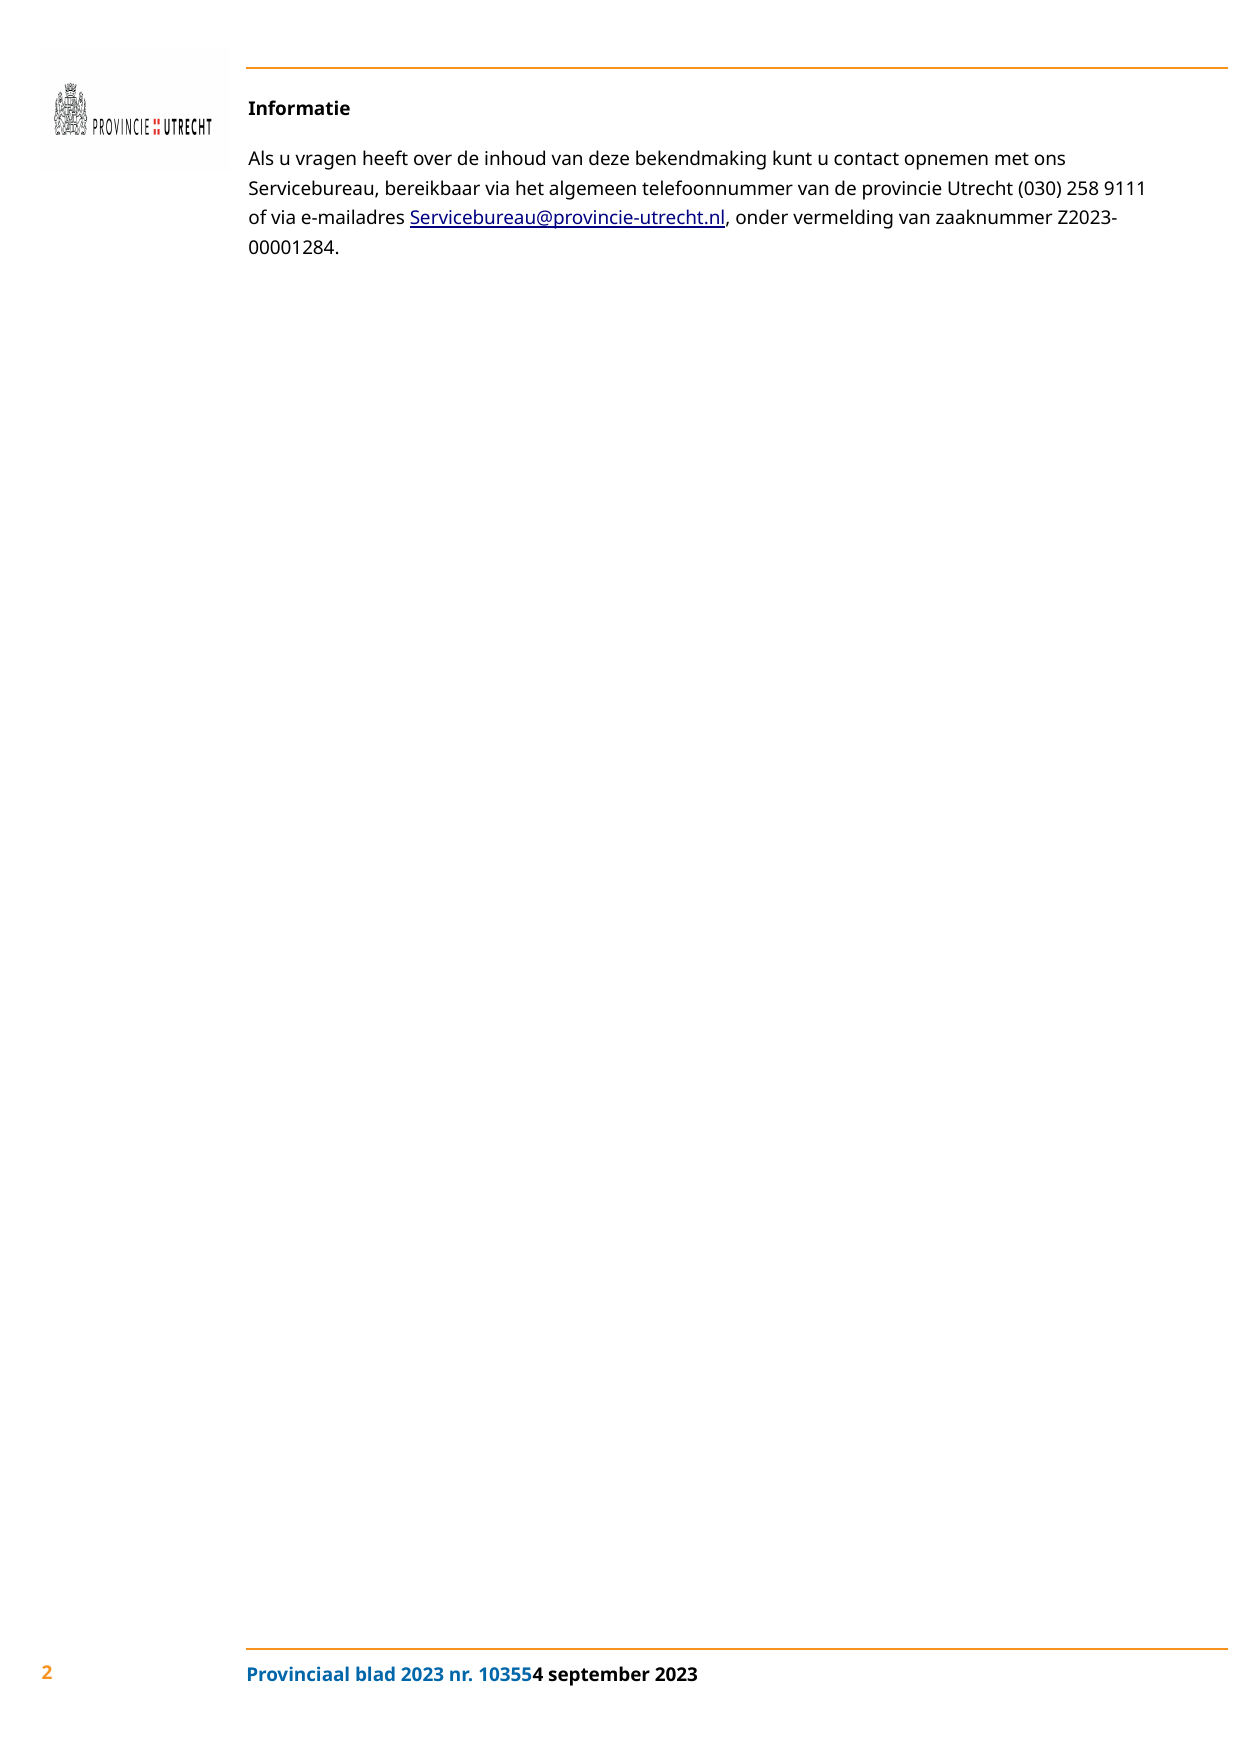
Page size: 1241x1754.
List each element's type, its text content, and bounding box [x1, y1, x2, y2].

picture [41, 47, 231, 172]
text Als u vragen heeft over de inhoud van deze bekendmaking kunt u contact opnemen met ons Servicebureau, bereikbaar via het algemeen telefoonnummer van de provincie Utrecht (030) 258 9111 of via e-mailadres Servicebureau@provincie-utrecht.nl, onder vermelding van zaaknummer Z2023-00001284. [248, 145, 1152, 260]
text Informatie [248, 95, 1152, 121]
